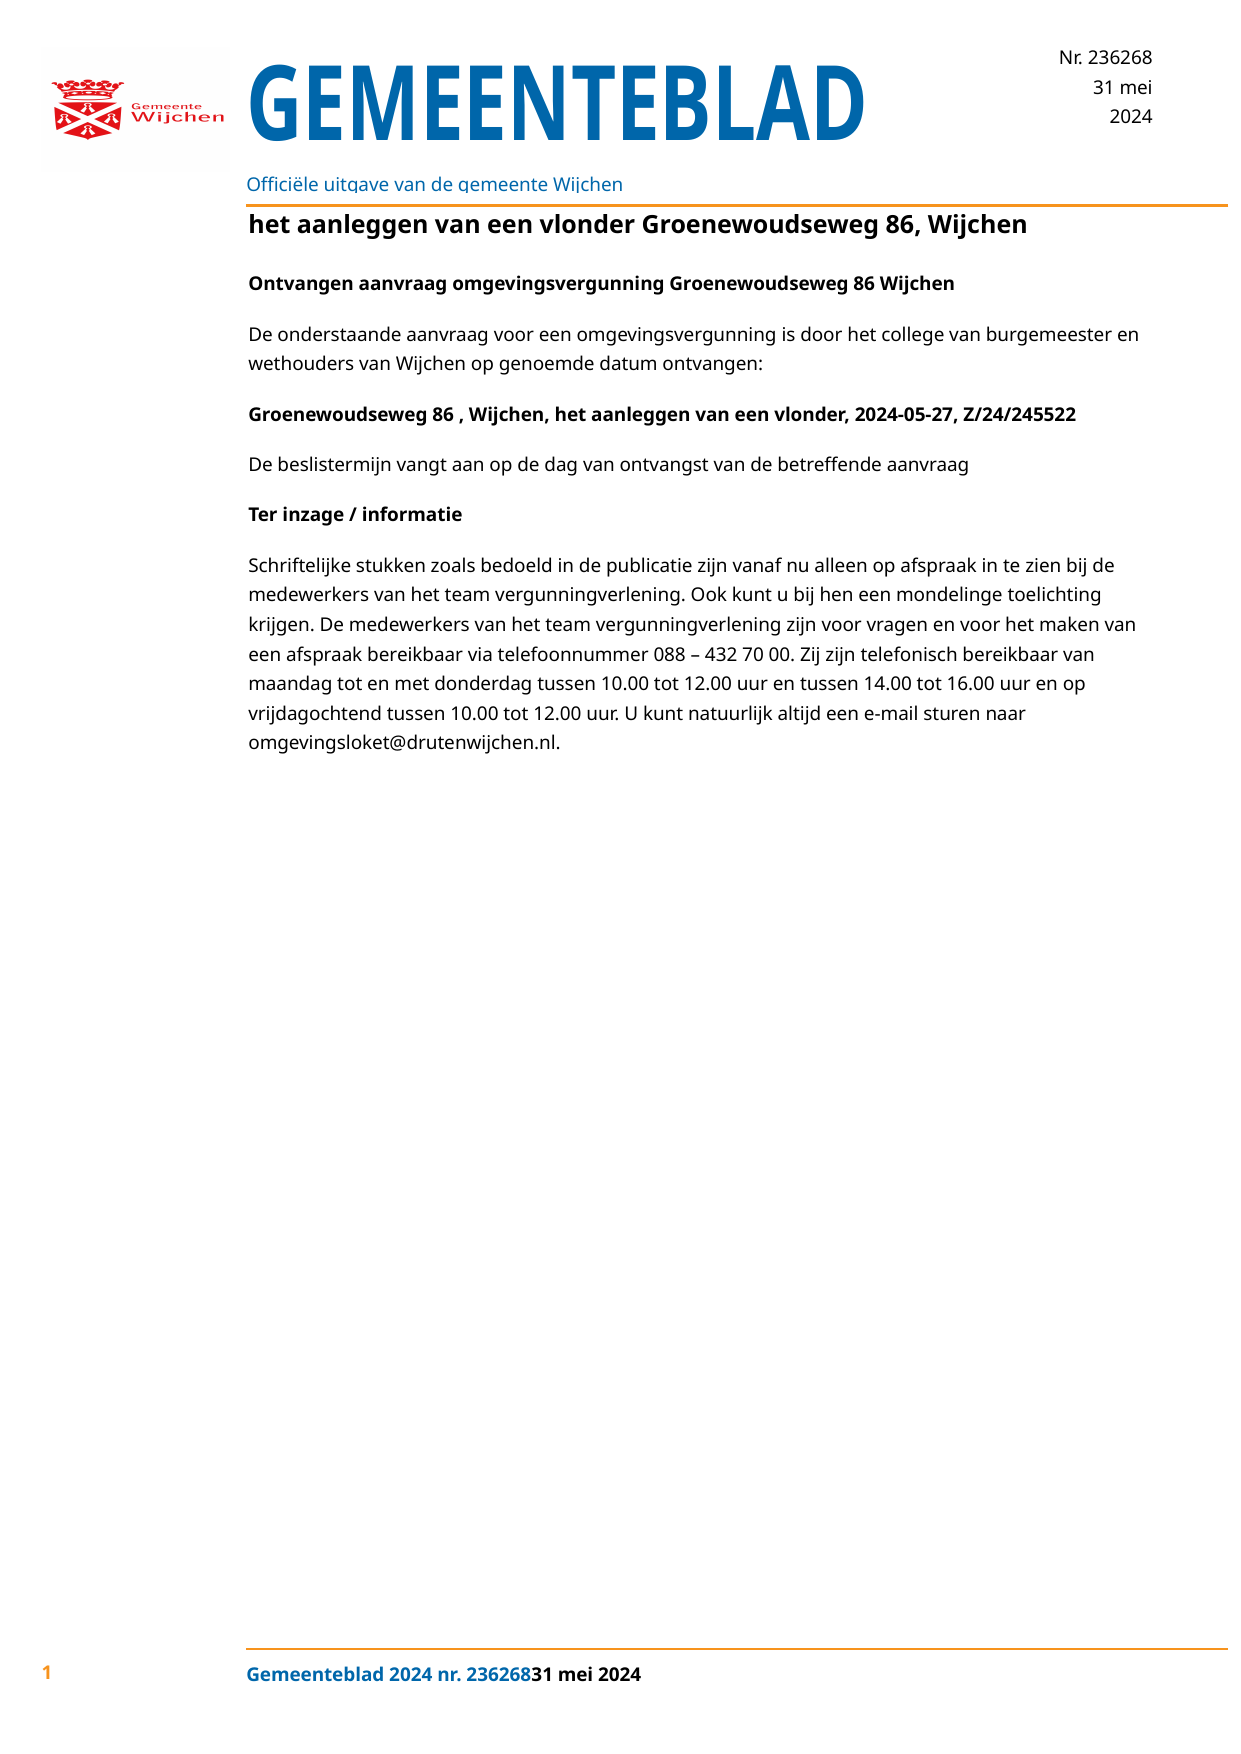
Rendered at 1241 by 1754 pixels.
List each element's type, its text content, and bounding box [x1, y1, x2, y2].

text Schriftelijke stukken zoals bedoeld in de publicatie zijn vanaf nu alleen op afspraak in te zien bij de medewerkers van het team vergunningverlening. Ook kunt u bij hen een mondelinge toelichting krijgen. De medewerkers van het team vergunningverlening zijn voor vragen en voor het maken van een afspraak bereikbaar via telefoonnummer 088 – 432 70 00. Zij zijn telefonisch bereikbaar van maandag tot en met donderdag tussen 10.00 tot 12.00 uur en tussen 14.00 tot 16.00 uur en op vrijdagochtend tussen 10.00 tot 12.00 uur. U kunt natuurlijk altijd een e-mail sturen naar omgevingsloket@drutenwijchen.nl. [248, 552, 1152, 755]
text Ontvangen aanvraag omgevingsvergunning Groenewoudseweg 86 Wijchen [248, 270, 1152, 296]
text het aanleggen van een vlonder Groenewoudseweg 86, Wijchen [248, 207, 1152, 241]
text Ter inzage / informatie [248, 502, 1152, 527]
picture [41, 47, 231, 172]
text De onderstaande aanvraag voor een omgevingsvergunning is door het college van burgemeester en wethouders van Wijchen op genoemde datum ontvangen: [248, 321, 1152, 376]
text Groenewoudseweg 86 , Wijchen, het aanleggen van een vlonder, 2024-05-27, Z/24/245522 [248, 401, 1152, 426]
text De beslistermijn vangt aan op de dag van ontvangst van de betreffende aanvraag [248, 451, 1152, 477]
